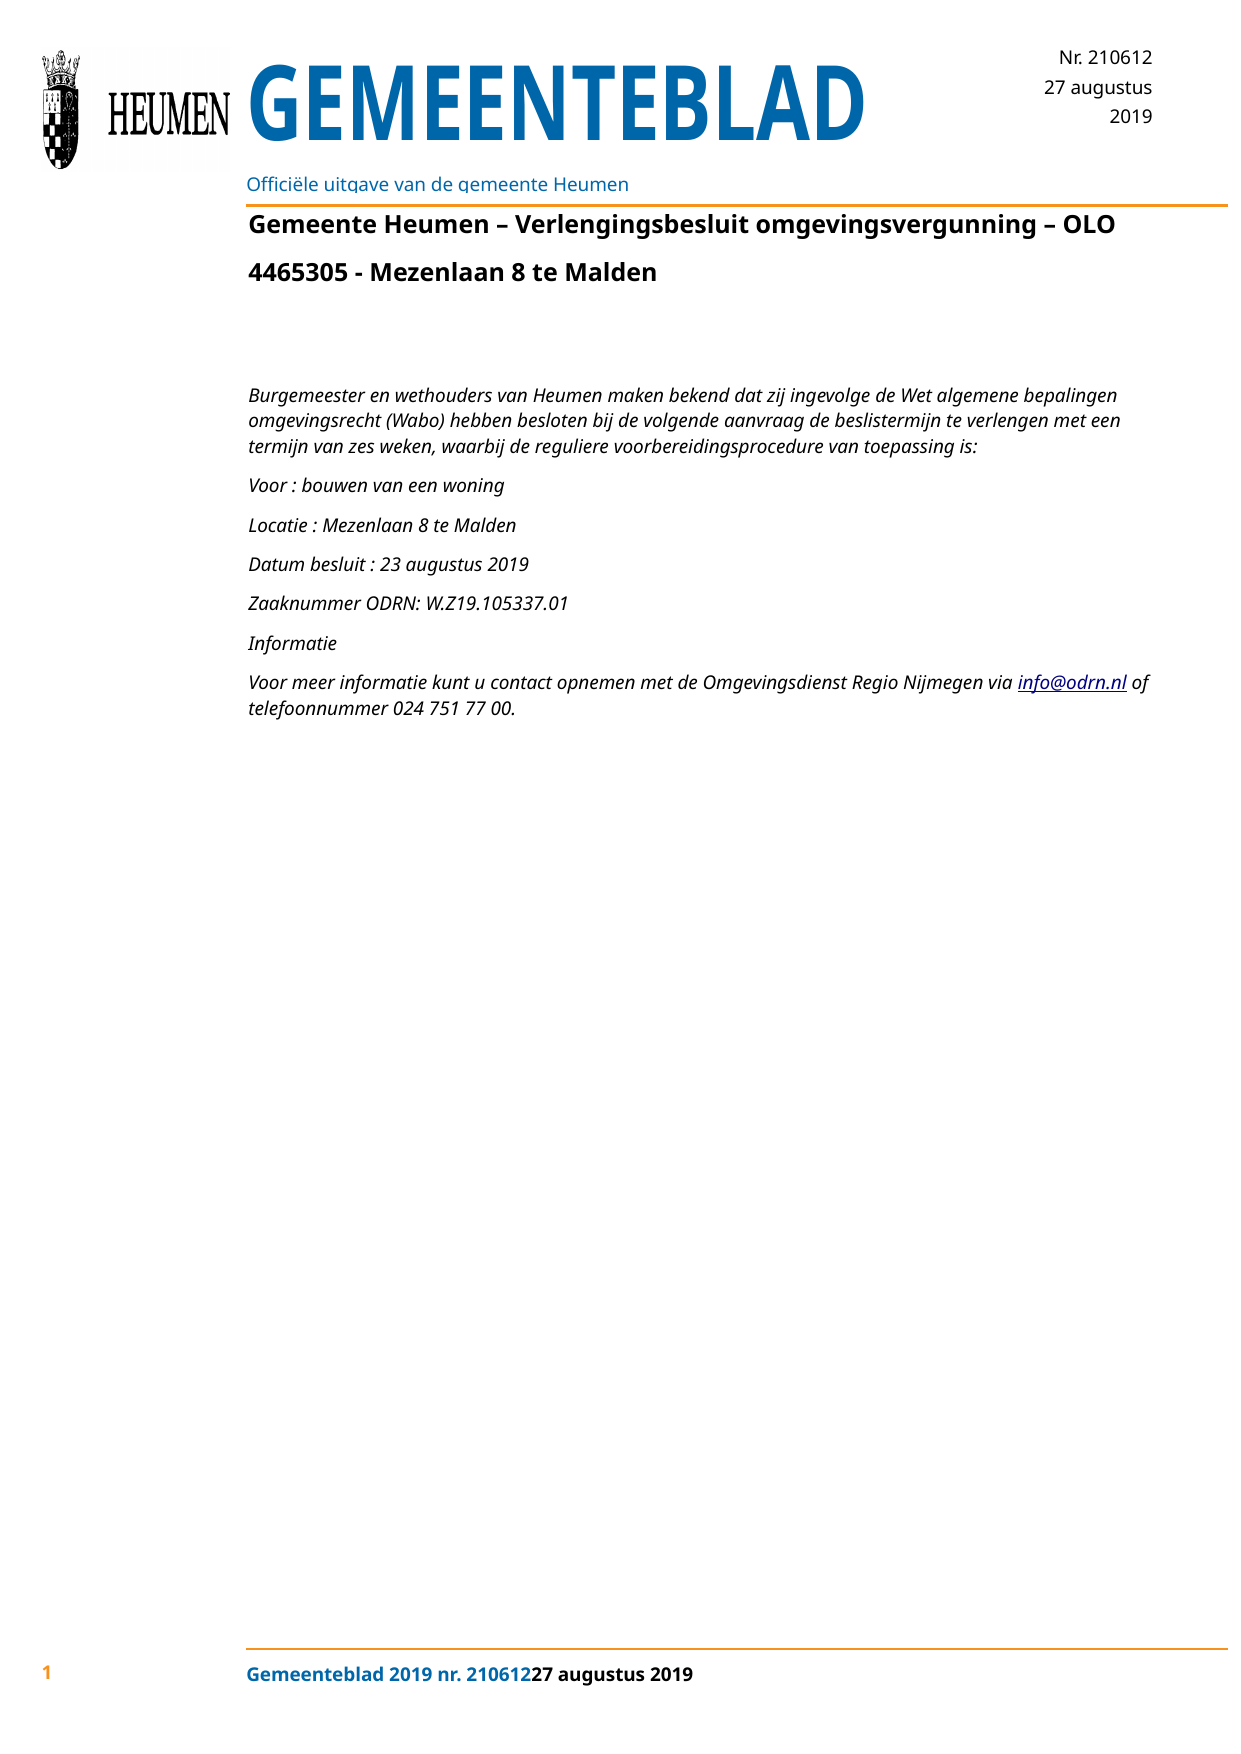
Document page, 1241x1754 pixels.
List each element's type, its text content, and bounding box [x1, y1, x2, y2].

text Zaaknummer ODRN: W.Z19.105337.01 [248, 590, 1152, 616]
text Burgemeester en wethouders van Heumen maken bekend dat zij ingevolge de Wet algemene bepalingen omgevingsrecht (Wabo) hebben besloten bij de volgende aanvraag de beslistermijn te verlengen met een termijn van zes weken, waarbij de reguliere voorbereidingsprocedure van toepassing is: [248, 382, 1152, 459]
text Informatie [248, 630, 1152, 655]
text Locatie : Mezenlaan 8 te Malden [248, 512, 1152, 538]
text Datum besluit : 23 augustus 2019 [248, 551, 1152, 577]
text Gemeente Heumen – Verlengingsbesluit omgevingsvergunning – OLO 4465305 - Mezenlaan 8 te Malden [248, 207, 1152, 288]
picture [41, 47, 231, 172]
text Voor : bouwen van een woning [248, 473, 1152, 498]
text Voor meer informatie kunt u contact opnemen met de Omgevingsdienst Regio Nijmegen via info@odrn.nl of telefoonnummer 024 751 77 00. [248, 669, 1152, 720]
